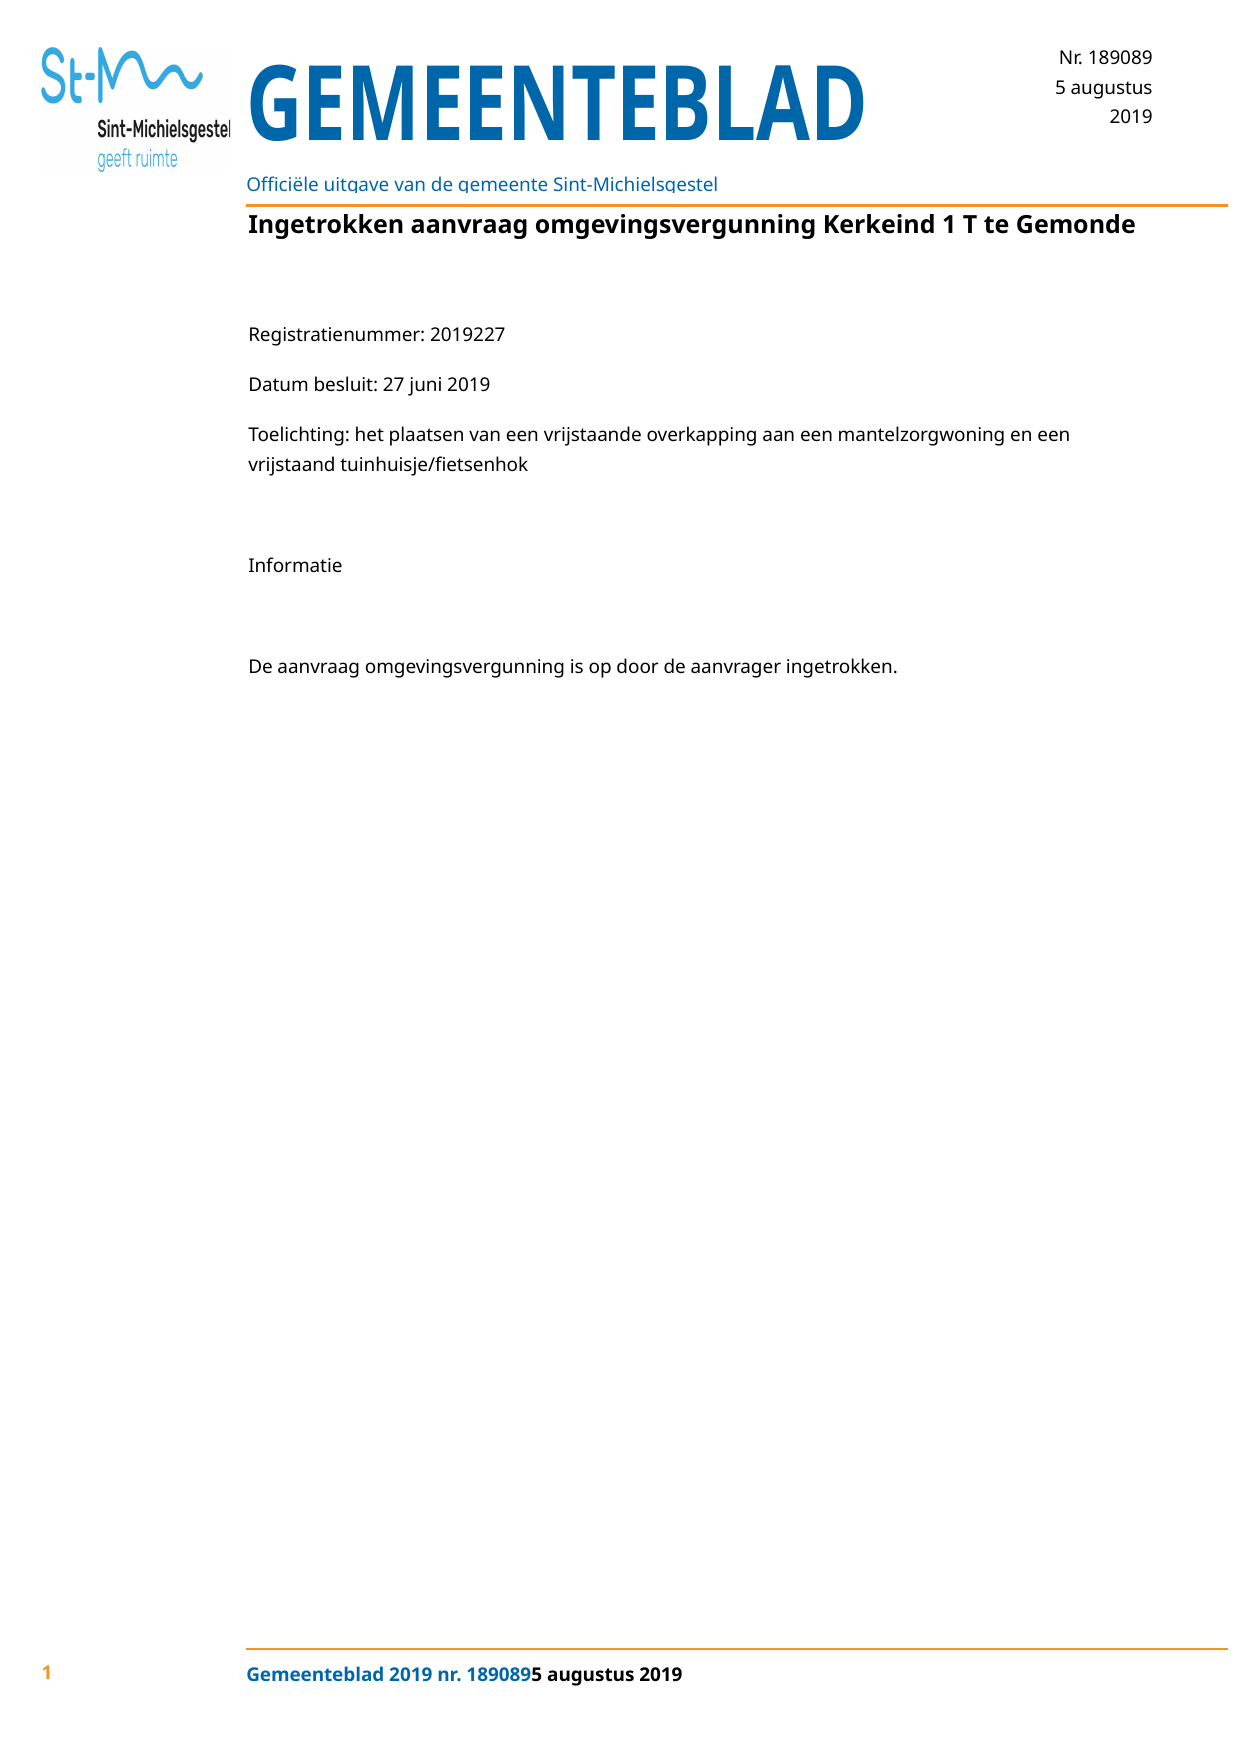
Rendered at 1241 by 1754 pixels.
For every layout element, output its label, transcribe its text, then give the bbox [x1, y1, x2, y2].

text Ingetrokken aanvraag omgevingsvergunning Kerkeind 1 T te Gemonde [248, 207, 1152, 241]
text Informatie [248, 552, 1152, 578]
text Datum besluit: 27 juni 2019 [248, 371, 1152, 397]
text Registratienummer: 2019227 [248, 321, 1152, 346]
picture [41, 47, 231, 172]
text Toelichting: het plaatsen van een vrijstaande overkapping aan een mantelzorgwoning en een vrijstaand tuinhuisje/fietsenhok [248, 422, 1152, 477]
text De aanvraag omgevingsvergunning is op door de aanvrager ingetrokken. [248, 653, 1152, 678]
